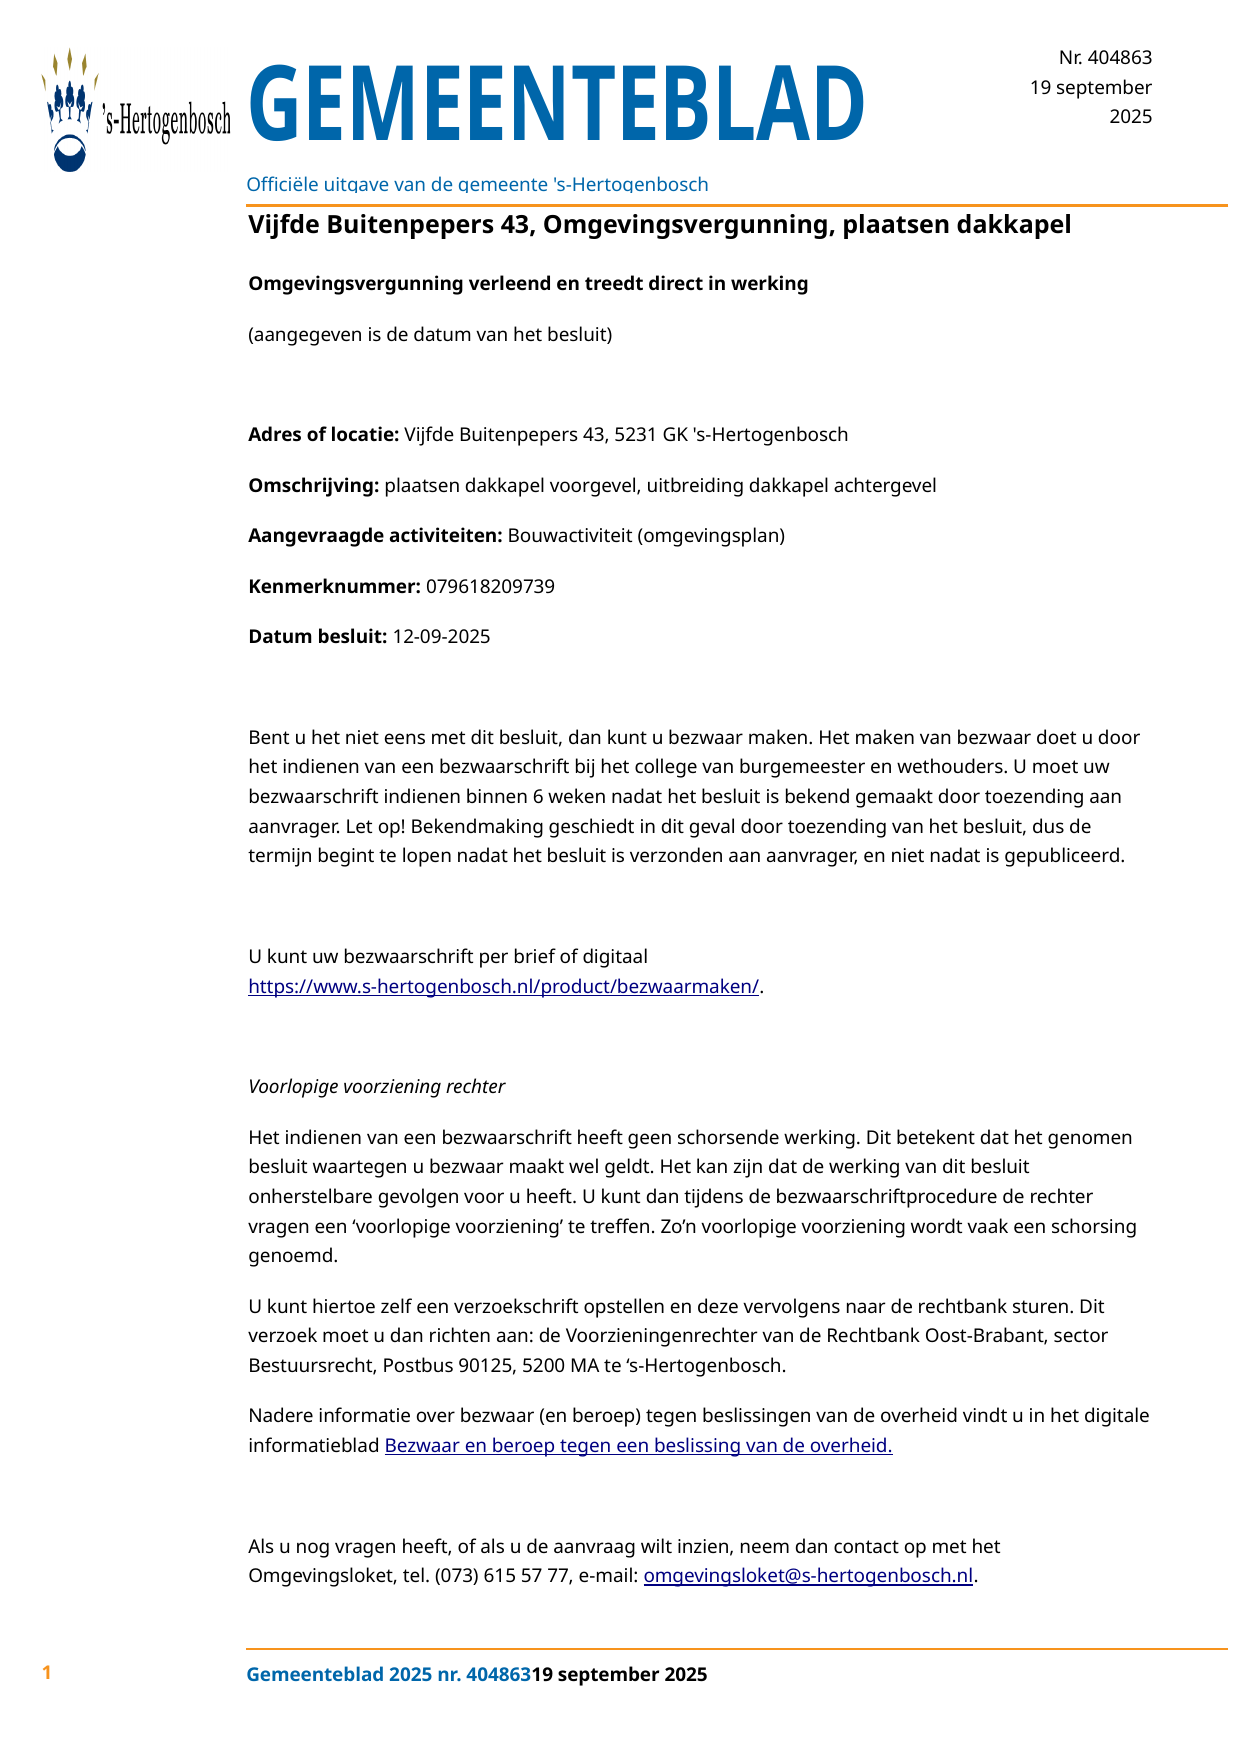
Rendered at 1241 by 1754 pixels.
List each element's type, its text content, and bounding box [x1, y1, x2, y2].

text Voorlopige voorziening rechter [248, 1074, 1152, 1099]
text Aangevraagde activiteiten: Bouwactiviteit (omgevingsplan) [248, 522, 1152, 548]
text Adres of locatie: Vijfde Buitenpepers 43, 5231 GK 's-Hertogenbosch [248, 422, 1152, 447]
text Vijfde Buitenpepers 43, Omgevingsvergunning, plaatsen dakkapel [248, 207, 1152, 241]
text Nadere informatie over bezwaar (en beroep) tegen beslissingen van de overheid vindt u in het digitale informatieblad Bezwaar en beroep tegen een beslissing van de overheid. [248, 1402, 1152, 1458]
text U kunt uw bezwaarschrift per brief of digitaal https://www.s-hertogenbosch.nl/product/bezwaarmaken/. [248, 943, 1152, 998]
text Bent u het niet eens met dit besluit, dan kunt u bezwaar maken. Het maken van bezwaar doet u door het indienen van een bezwaarschrift bij het college van burgemeester en wethouders. U moet uw bezwaarschrift indienen binnen 6 weken nadat het besluit is bekend gemaakt door toezending aan aanvrager. Let op! Bekendmaking geschiedt in dit geval door toezending van het besluit, dus de termijn begint te lopen nadat het besluit is verzonden aan aanvrager, en niet nadat is gepubliceerd. [248, 724, 1152, 868]
text Het indienen van een bezwaarschrift heeft geen schorsende werking. Dit betekent dat het genomen besluit waartegen u bezwaar maakt wel geldt. Het kan zijn dat de werking van dit besluit onherstelbare gevolgen voor u heeft. U kunt dan tijdens de bezwaarschriftprocedure de rechter vragen een ‘voorlopige voorziening’ te treffen. Zo’n voorlopige voorziening wordt vaak een schorsing genoemd. [248, 1124, 1152, 1268]
text Kenmerknummer: 079618209739 [248, 573, 1152, 598]
text Datum besluit: 12-09-2025 [248, 623, 1152, 649]
text Omgevingsvergunning verleend en treedt direct in werking [248, 270, 1152, 296]
picture [41, 47, 231, 172]
text U kunt hiertoe zelf een verzoekschrift opstellen en deze vervolgens naar de rechtbank sturen. Dit verzoek moet u dan richten aan: de Voorzieningenrechter van de Rechtbank Oost-Brabant, sector Bestuursrecht, Postbus 90125, 5200 MA te ‘s-Hertogenbosch. [248, 1293, 1152, 1378]
text Als u nog vragen heeft, of als u de aanvraag wilt inzien, neem dan contact op met het Omgevingsloket, tel. (073) 615 57 77, e-mail: omgevingsloket@s-hertogenbosch.nl. [248, 1533, 1152, 1588]
text (aangegeven is de datum van het besluit) [248, 321, 1152, 346]
text Omschrijving: plaatsen dakkapel voorgevel, uitbreiding dakkapel achtergevel [248, 472, 1152, 498]
